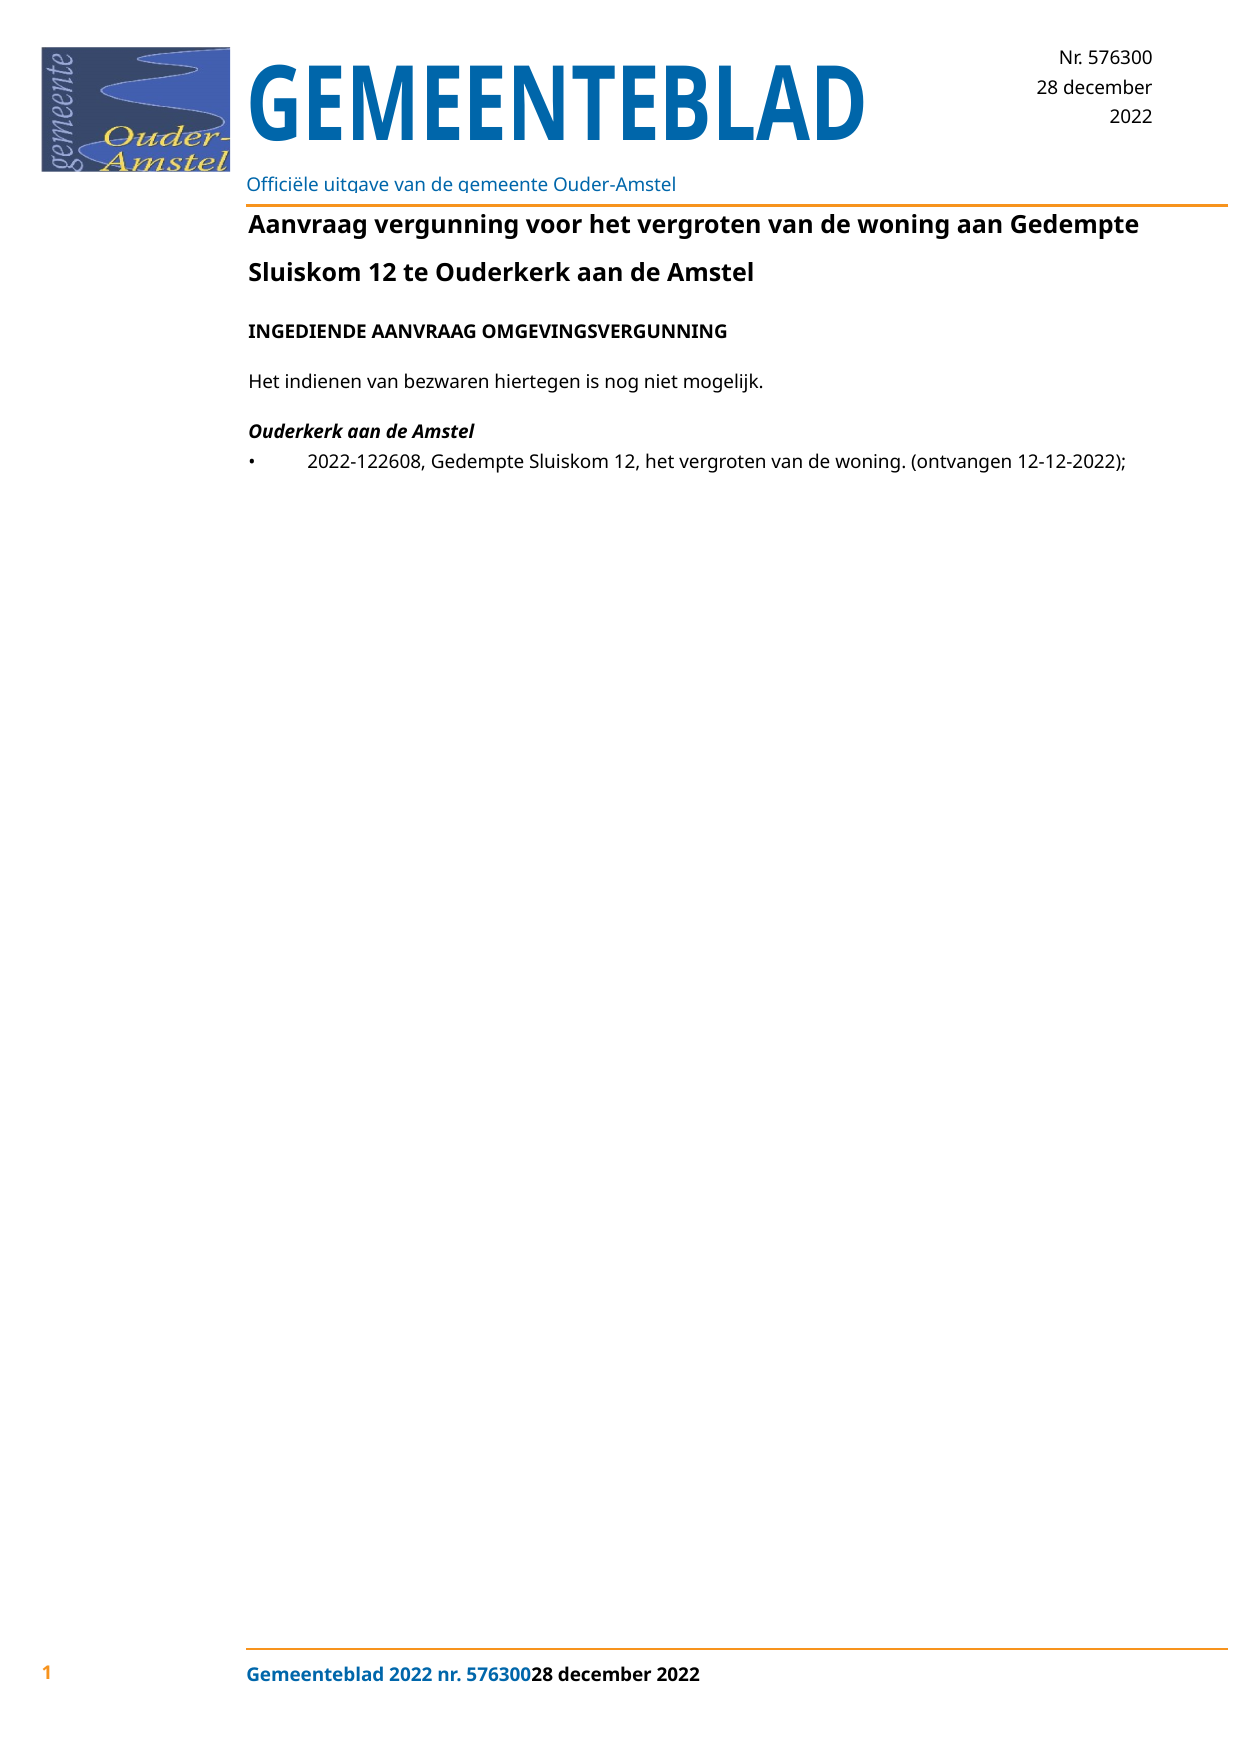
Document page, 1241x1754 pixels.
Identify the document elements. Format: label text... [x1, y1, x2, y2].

text INGEDIENDE AANVRAAG OMGEVINGSVERGUNNING [248, 318, 1152, 344]
text Ouderkerk aan de Amstel [248, 419, 1152, 444]
text Aanvraag vergunning voor het vergroten van de woning aan Gedempte Sluiskom 12 te Ouderkerk aan de Amstel [248, 207, 1152, 288]
picture [41, 47, 231, 172]
list 2022-122608, Gedempte Sluiskom 12, het vergroten van de woning. (ontvangen 12-12-2022); [248, 448, 1152, 474]
text Het indienen van bezwaren hiertegen is nog niet mogelijk. [248, 368, 1152, 394]
